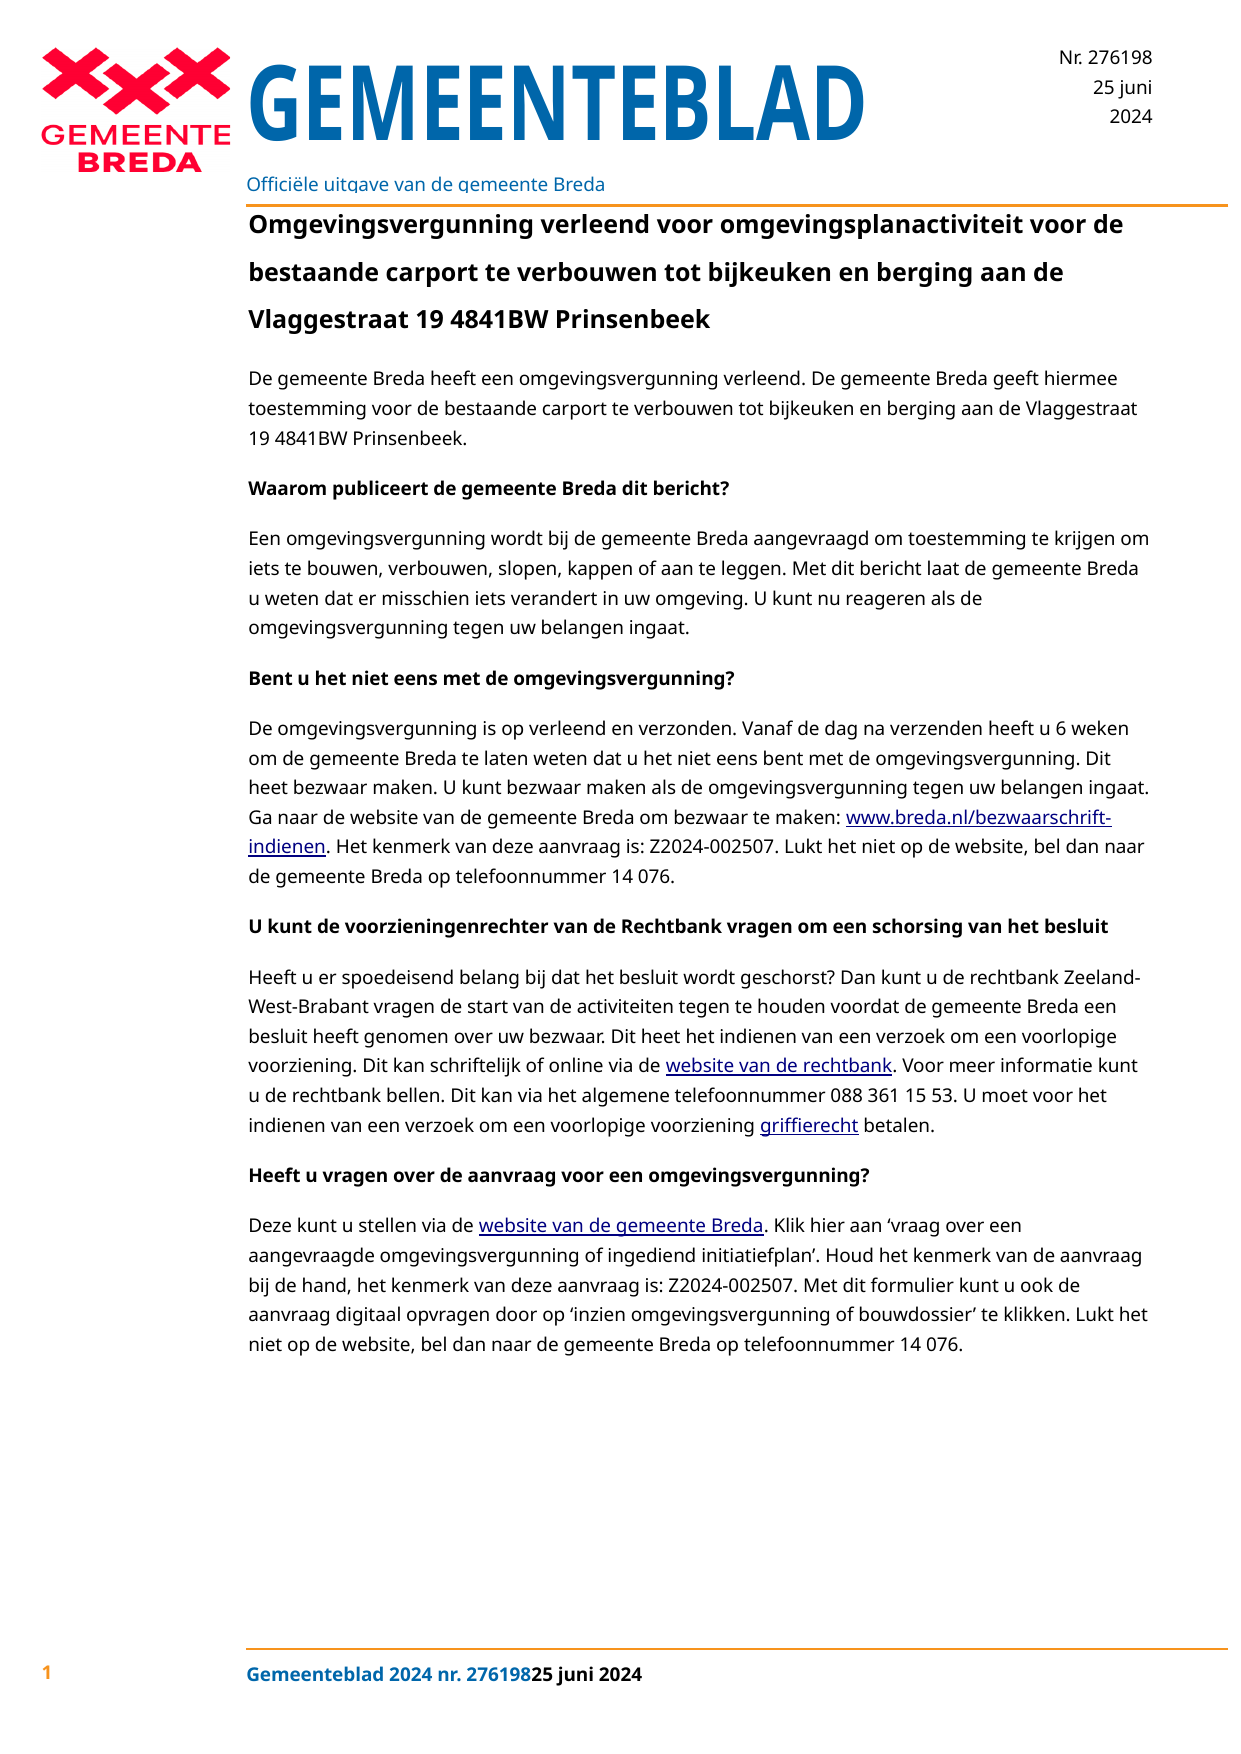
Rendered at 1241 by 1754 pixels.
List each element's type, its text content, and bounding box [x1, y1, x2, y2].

text Waarom publiceert de gemeente Breda dit bericht? [248, 475, 1152, 501]
picture [41, 47, 231, 172]
text U kunt de voorzieningenrechter van de Rechtbank vragen om een schorsing van het besluit [248, 913, 1152, 939]
text Bent u het niet eens met de omgevingsvergunning? [248, 665, 1152, 690]
text Deze kunt u stellen via de website van de gemeente Breda. Klik hier aan ‘vraag over een aangevraagde omgevingsvergunning of ingediend initiatiefplan’. Houd het kenmerk van de aanvraag bij de hand, het kenmerk van deze aanvraag is: Z2024-002507. Met dit formulier kunt u ook de aanvraag digitaal opvragen door op ‘inzien omgevingsvergunning of bouwdossier’ te klikken. Lukt het niet op de website, bel dan naar de gemeente Breda op telefoonnummer 14 076. [248, 1213, 1152, 1357]
text Heeft u er spoedeisend belang bij dat het besluit wordt geschorst? Dan kunt u de rechtbank Zeeland-West-Brabant vragen de start van de activiteiten tegen te houden voordat de gemeente Breda een besluit heeft genomen over uw bezwaar. Dit heet het indienen van een verzoek om een voorlopige voorziening. Dit kan schriftelijk of online via de website van de rechtbank. Voor meer informatie kunt u de rechtbank bellen. Dit kan via het algemene telefoonnummer 088 361 15 53. U moet voor het indienen van een verzoek om een voorlopige voorziening griffierecht betalen. [248, 964, 1152, 1137]
text Omgevingsvergunning verleend voor omgevingsplanactiviteit voor de bestaande carport te verbouwen tot bijkeuken en berging aan de Vlaggestraat 19 4841BW Prinsenbeek [248, 207, 1152, 336]
text Een omgevingsvergunning wordt bij de gemeente Breda aangevraagd om toestemming te krijgen om iets te bouwen, verbouwen, slopen, kappen of aan te leggen. Met dit bericht laat de gemeente Breda u weten dat er misschien iets verandert in uw omgeving. U kunt nu reageren als de omgevingsvergunning tegen uw belangen ingaat. [248, 526, 1152, 640]
text De gemeente Breda heeft een omgevingsvergunning verleend. De gemeente Breda geeft hiermee toestemming voor de bestaande carport te verbouwen tot bijkeuken en berging aan de Vlaggestraat 19 4841BW Prinsenbeek. [248, 366, 1152, 450]
text Heeft u vragen over de aanvraag voor een omgevingsvergunning? [248, 1162, 1152, 1188]
text De omgevingsvergunning is op verleend en verzonden. Vanaf de dag na verzenden heeft u 6 weken om de gemeente Breda te laten weten dat u het niet eens bent met de omgevingsvergunning. Dit heet bezwaar maken. U kunt bezwaar maken als de omgevingsvergunning tegen uw belangen ingaat. Ga naar de website van de gemeente Breda om bezwaar te maken: www.breda.nl/bezwaarschrift-indienen. Het kenmerk van deze aanvraag is: Z2024-002507. Lukt het niet op de website, bel dan naar de gemeente Breda op telefoonnummer 14 076. [248, 715, 1152, 889]
